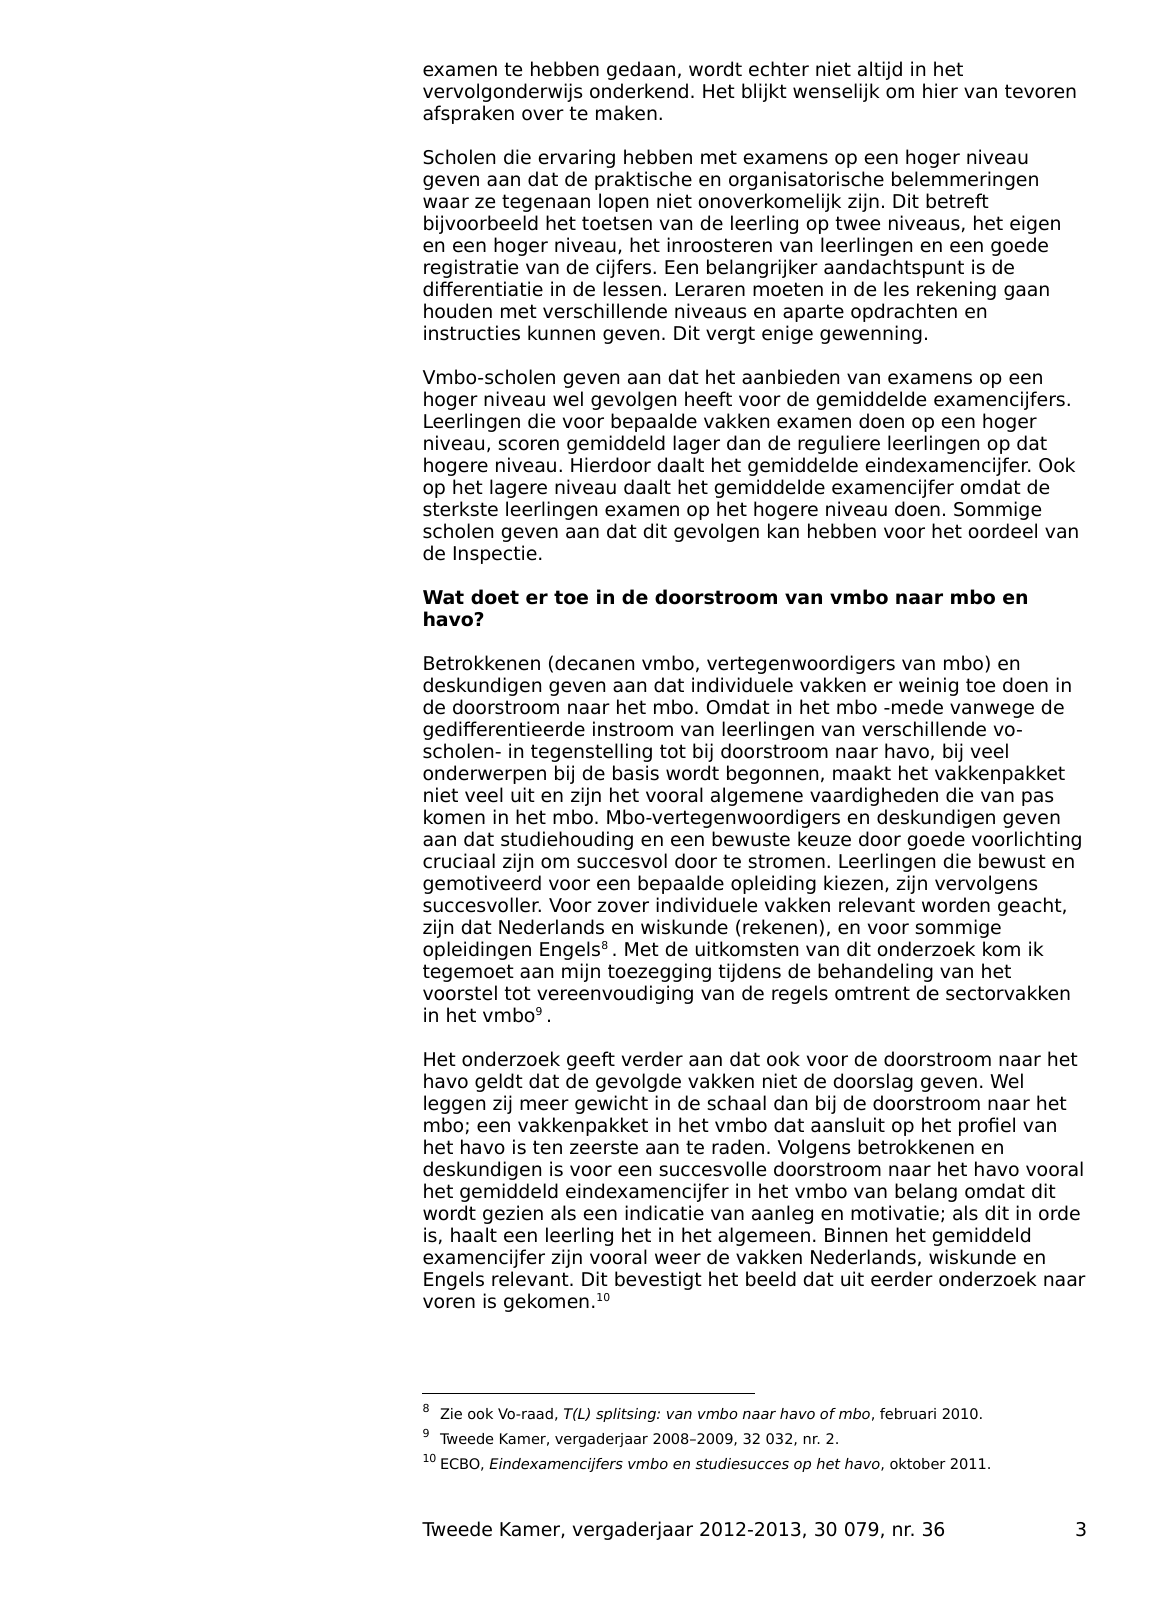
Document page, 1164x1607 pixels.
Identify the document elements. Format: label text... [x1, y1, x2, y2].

text Vmbo-scholen geven aan dat het aanbieden van examens op een hoger niveau wel gevolgen heeft voor de gemiddelde examencijfers. Leerlingen die voor bepaalde vakken examen doen op een hoger niveau, scoren gemiddeld lager dan de reguliere leerlingen op dat hogere niveau. Hierdoor daalt het gemiddelde eindexamencijfer. Ook op het lagere niveau daalt het gemiddelde examencijfer omdat de sterkste leerlingen examen op het hogere niveau doen. Sommige scholen geven aan dat dit gevolgen kan hebben voor het oordeel van de Inspectie. [422, 367, 1087, 565]
text ECBO, Eindexamencijfers vmbo en studiesucces op het havo, oktober 2011. [422, 1452, 1087, 1474]
text Tweede Kamer, vergaderjaar 2008–2009, 32 032, nr. 2. [422, 1427, 1087, 1449]
text Het onderzoek geeft verder aan dat ook voor de doorstroom naar het havo geldt dat de gevolgde vakken niet de doorslag geven. Wel leggen zij meer gewicht in de schaal dan bij de doorstroom naar het mbo; een vakkenpakket in het vmbo dat aansluit op het profiel van het havo is ten zeerste aan te raden. Volgens betrokkenen en deskundigen is voor een succesvolle doorstroom naar het havo vooral het gemiddeld eindexamencijfer in het vmbo van belang omdat dit wordt gezien als een indicatie van aanleg en motivatie; als dit in orde is, haalt een leerling het in het algemeen. Binnen het gemiddeld examencijfer zijn vooral weer de vakken Nederlands, wiskunde en Engels relevant. Dit bevestigt het beeld dat uit eerder onderzoek naar voren is gekomen. [422, 1049, 1087, 1313]
text Scholen die ervaring hebben met examens op een hoger niveau geven aan dat de praktische en organisatorische belemmeringen waar ze tegenaan lopen niet onoverkomelijk zijn. Dit betreft bijvoorbeeld het toetsen van de leerling op twee niveaus, het eigen en een hoger niveau, het inroosteren van leerlingen en een goede registratie van de cijfers. Een belangrijker aandachtspunt is de differentiatie in de lessen. Leraren moeten in de les rekening gaan houden met verschillende niveaus en aparte opdrachten en instructies kunnen geven. Dit vergt enige gewenning. [422, 147, 1087, 345]
subtitle Wat doet er toe in de doorstroom van vmbo naar mbo en havo? [422, 587, 1087, 631]
text Zie ook Vo-raad, T(L) splitsing: van vmbo naar havo of mbo, februari 2010. [422, 1402, 1087, 1424]
text Betrokkenen (decanen vmbo, vertegenwoordigers van mbo) en deskundigen geven aan dat individuele vakken er weinig toe doen in de doorstroom naar het mbo. Omdat in het mbo -mede vanwege de gedifferentieerde instroom van leerlingen van verschillende vo-scholen- in tegenstelling tot bij doorstroom naar havo, bij veel onderwerpen bij de basis wordt begonnen, maakt het vakkenpakket niet veel uit en zijn het vooral algemene vaardigheden die van pas komen in het mbo. Mbo-vertegenwoordigers en deskundigen geven aan dat studiehouding en een bewuste keuze door goede voorlichting cruciaal zijn om succesvol door te stromen. Leerlingen die bewust en gemotiveerd voor een bepaalde opleiding kiezen, zijn vervolgens succesvoller. Voor zover individuele vakken relevant worden geacht, zijn dat Nederlands en wiskunde (rekenen), en voor sommige opleidingen Engels. Met de uitkomsten van dit onderzoek kom ik tegemoet aan mijn toezegging tijdens de behandeling van het voorstel tot vereenvoudiging van de regels omtrent de sectorvakken in het vmbo. [422, 653, 1087, 1027]
text examen te hebben gedaan, wordt echter niet altijd in het vervolgonderwijs onderkend. Het blijkt wenselijk om hier van tevoren afspraken over te maken. [422, 59, 1087, 125]
